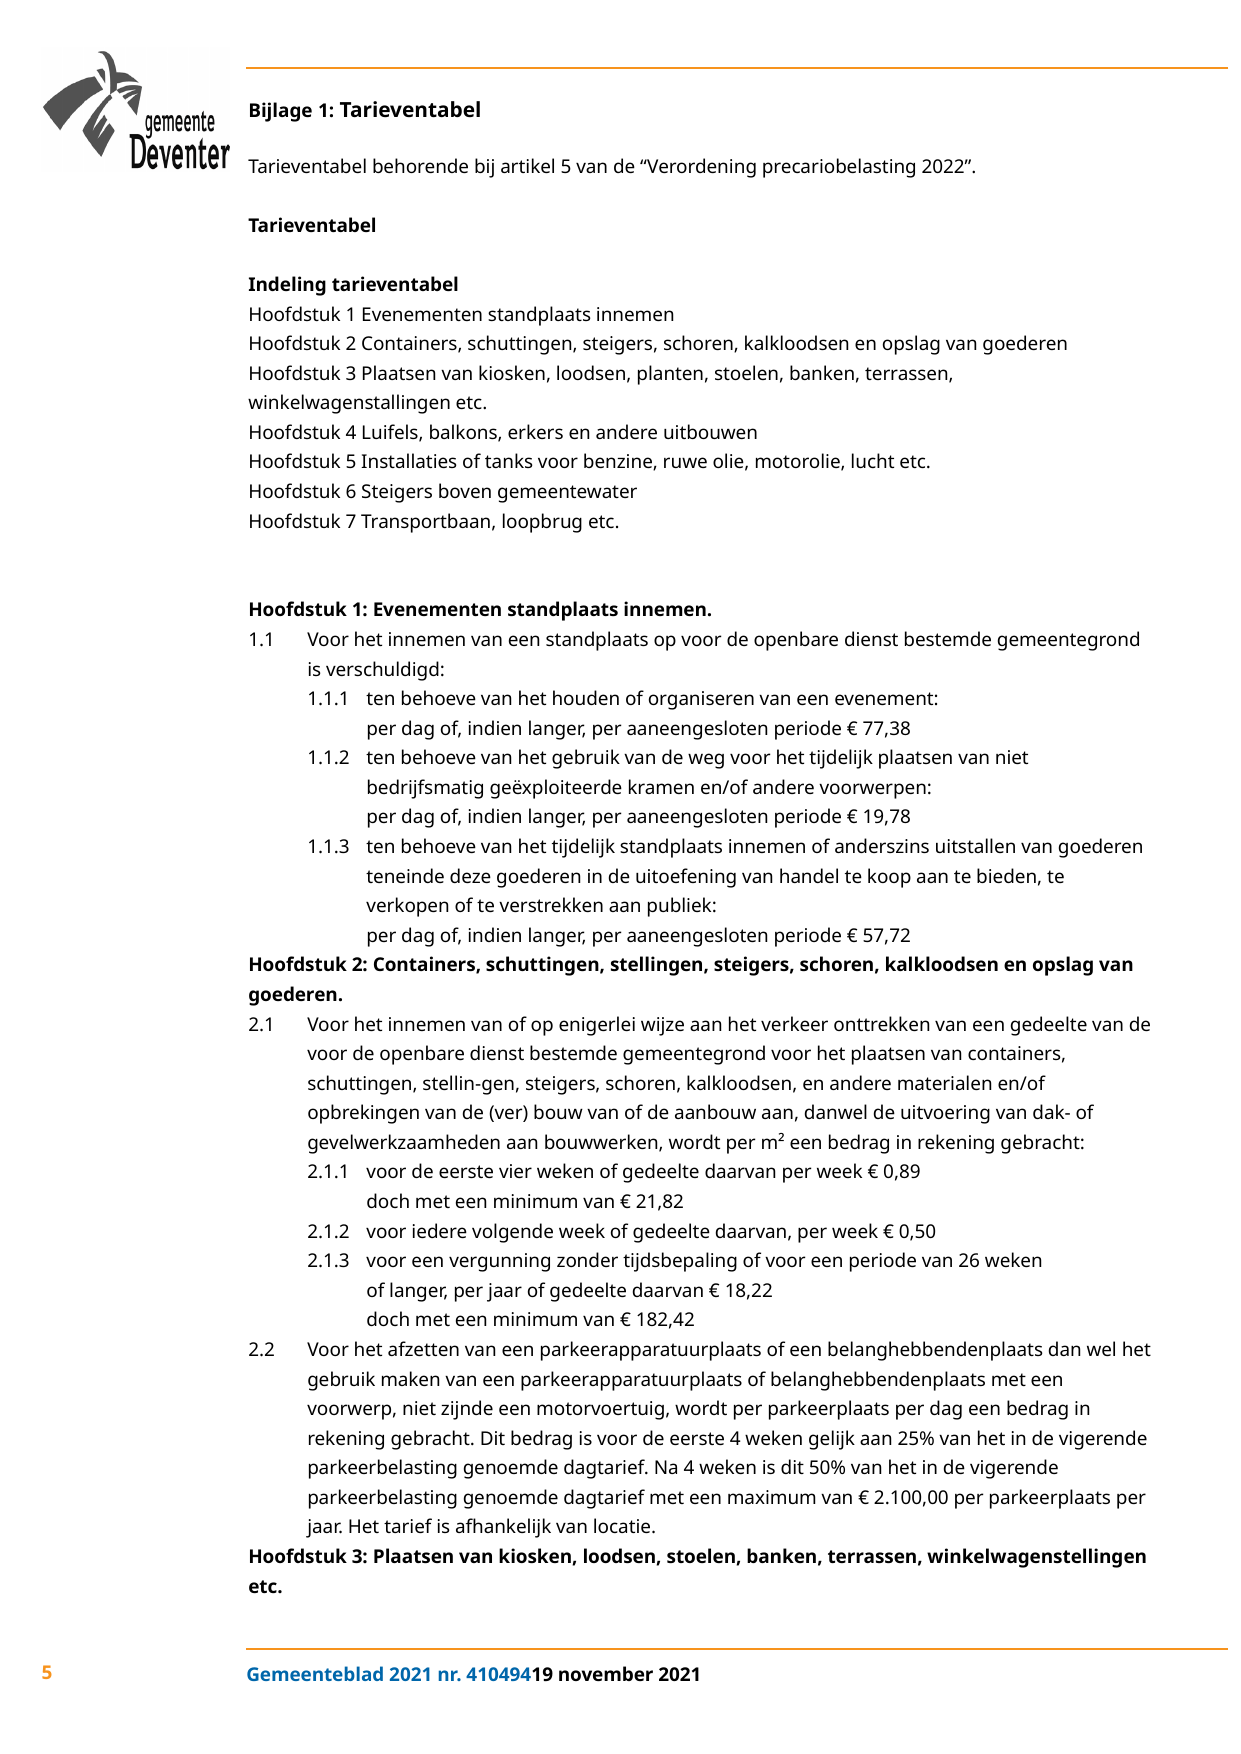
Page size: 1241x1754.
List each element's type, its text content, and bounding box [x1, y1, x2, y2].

list per dag of, indien langer, per aaneengesloten periode € 77,38 [307, 715, 1152, 741]
text Hoofdstuk 1 Evenementen standplaats innemen [248, 301, 1152, 327]
text Bijlage 1: Tarieventabel [248, 95, 1152, 123]
text Hoofdstuk 3: Plaatsen van kiosken, loodsen, stoelen, banken, terrassen, winkelwagenstellingen etc. [248, 1543, 1152, 1599]
picture [41, 47, 231, 172]
list Voor het afzetten van een parkeerapparatuurplaats of een belanghebbendenplaats dan wel het gebruik maken van een parkeerapparatuurplaats of belanghebbendenplaats met een voorwerp, niet zijnde een motorvoertuig, wordt per parkeerplaats per dag een bedrag in rekening gebracht. Dit bedrag is voor de eerste 4 weken gelijk aan 25% van het in de vigerende parkeerbelasting genoemde dagtarief. Na 4 weken is dit 50% van het in de vigerende parkeerbelasting genoemde dagtarief met een maximum van € 2.100,00 per parkeerplaats per jaar. Het tarief is afhankelijk van locatie. [248, 1336, 1152, 1539]
list voor iedere volgende week of gedeelte daarvan, per week € 0,50 [307, 1218, 1152, 1244]
list voor de eerste vier weken of gedeelte daarvan per week € 0,89 [307, 1159, 1152, 1184]
text Indeling tarieventabel [248, 271, 1152, 297]
list doch met een minimum van € 182,42 [307, 1307, 1152, 1332]
list ten behoeve van het houden of organiseren van een evenement: [307, 685, 1152, 711]
list ten behoeve van het gebruik van de weg voor het tijdelijk plaatsen van niet bedrijfsmatig geëxploiteerde kramen en/of andere voorwerpen: [307, 744, 1152, 800]
text Hoofdstuk 1: Evenementen standplaats innemen. [248, 597, 1152, 622]
text Hoofdstuk 2 Containers, schuttingen, steigers, schoren, kalkloodsen en opslag van goederen [248, 330, 1152, 356]
text Hoofdstuk 3 Plaatsen van kiosken, loodsen, planten, stoelen, banken, terrassen, winkelwagenstallingen etc. [248, 360, 1152, 415]
list doch met een minimum van € 21,82 [307, 1188, 1152, 1214]
list ten behoeve van het tijdelijk standplaats innemen of anderszins uitstallen van goederen teneinde deze goederen in de uitoefening van handel te koop aan te bieden, te verkopen of te verstrekken aan publiek: [307, 833, 1152, 918]
list voor een vergunning zonder tijdsbepaling of voor een periode van 26 weken [307, 1247, 1152, 1273]
text Hoofdstuk 2: Containers, schuttingen, stellingen, steigers, schoren, kalkloodsen en opslag van goederen. [248, 952, 1152, 1007]
text Hoofdstuk 4 Luifels, balkons, erkers en andere uitbouwen [248, 419, 1152, 445]
list Voor het innemen van of op enigerlei wijze aan het verkeer onttrekken van een gedeelte van de voor de openbare dienst bestemde gemeentegrond voor het plaatsen van containers, schuttingen, stellin-gen, steigers, schoren, kalkloodsen, en andere materialen en/of opbrekingen van de (ver) bouw van of de aanbouw aan, danwel de uitvoering van dak- of gevelwerkzaamheden aan bouwwerken, wordt per m² een bedrag in rekening gebracht: [248, 1011, 1152, 1155]
text Hoofdstuk 6 Steigers boven gemeentewater [248, 478, 1152, 504]
text Tarieventabel behorende bij artikel 5 van de “Verordening precariobelasting 2022”. [248, 153, 1152, 179]
text Hoofdstuk 7 Transportbaan, loopbrug etc. [248, 508, 1152, 534]
text Hoofdstuk 5 Installaties of tanks voor benzine, ruwe olie, motorolie, lucht etc. [248, 449, 1152, 474]
text Tarieventabel [248, 212, 1152, 238]
list Voor het innemen van een standplaats op voor de openbare dienst bestemde gemeentegrond is verschuldigd: [248, 626, 1152, 682]
list per dag of, indien langer, per aaneengesloten periode € 19,78 [307, 804, 1152, 829]
list of langer, per jaar of gedeelte daarvan € 18,22 [307, 1277, 1152, 1303]
list per dag of, indien langer, per aaneengesloten periode € 57,72 [307, 922, 1152, 948]
